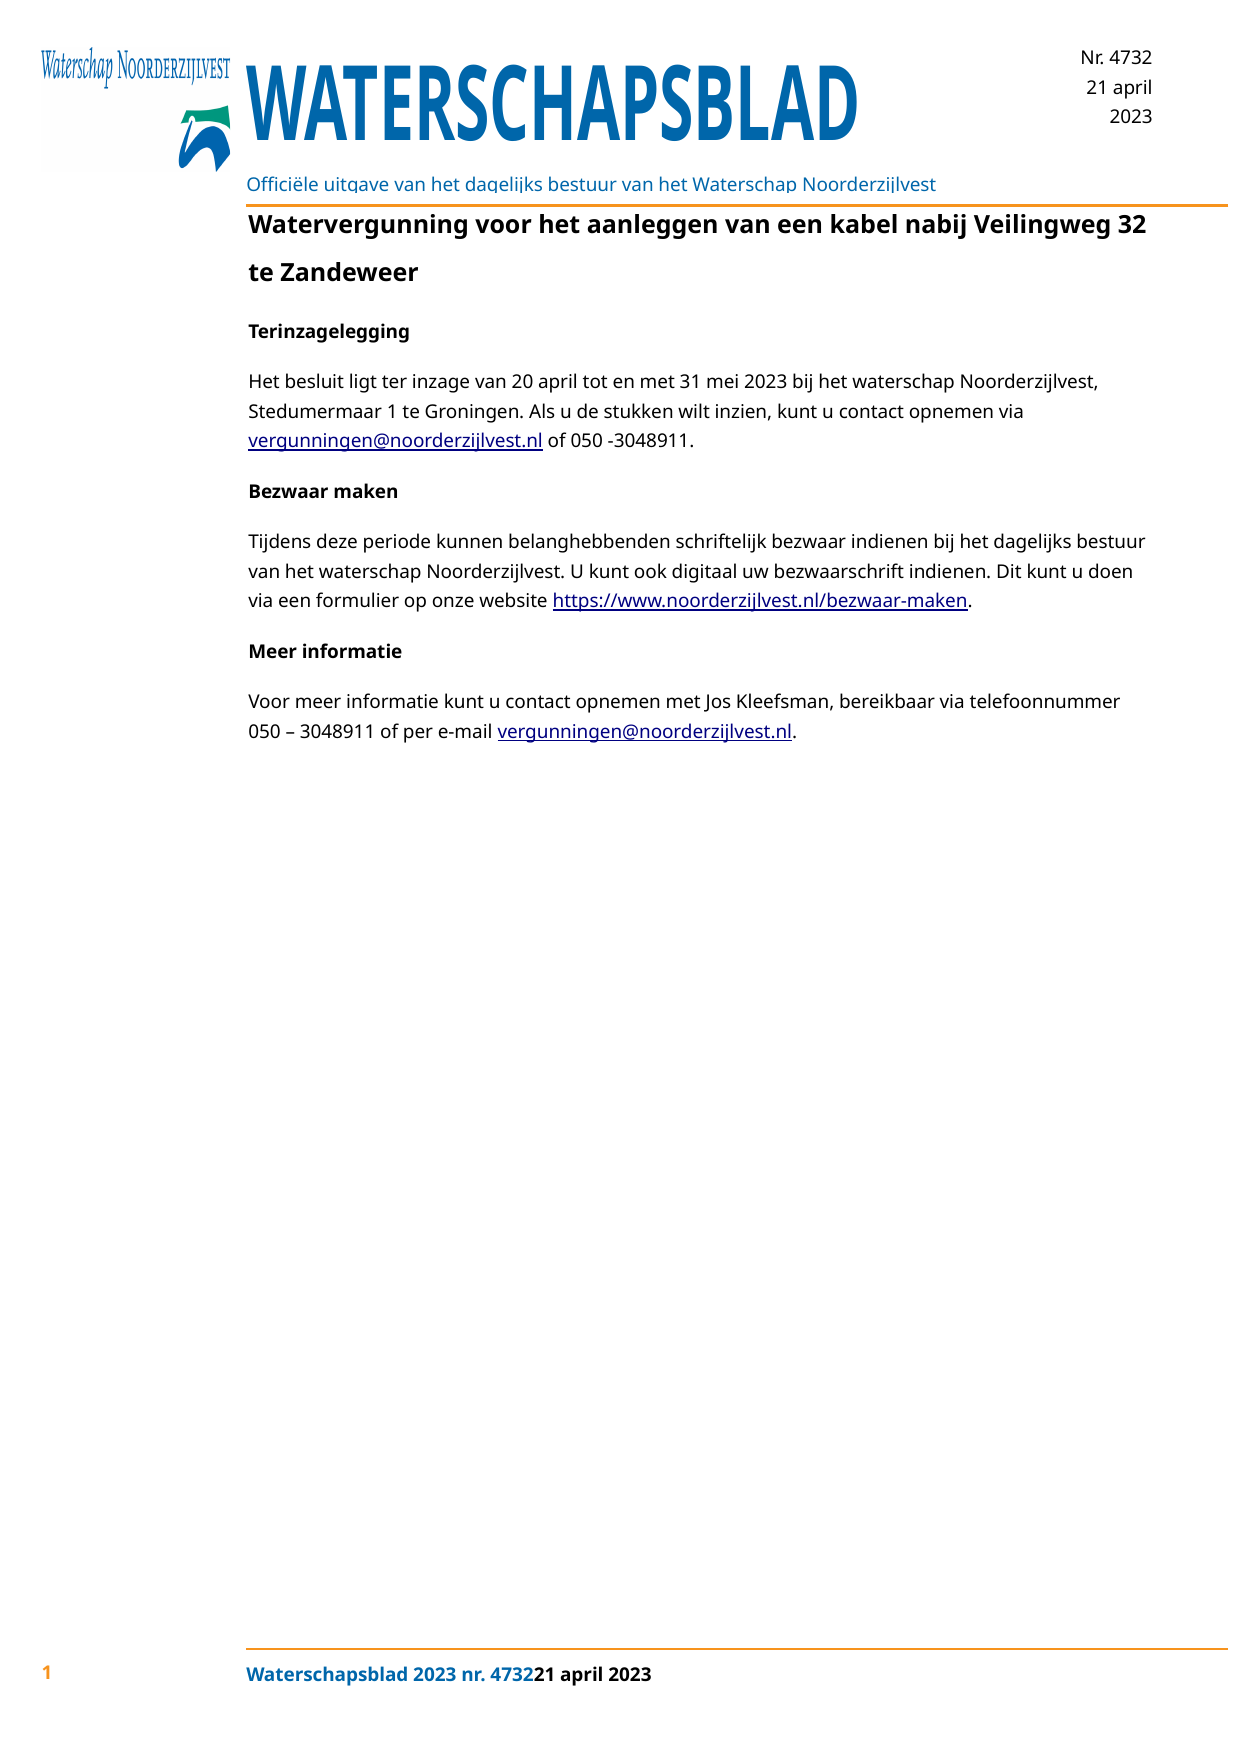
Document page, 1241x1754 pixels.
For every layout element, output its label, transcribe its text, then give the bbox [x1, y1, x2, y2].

text Tijdens deze periode kunnen belanghebbenden schriftelijk bezwaar indienen bij het dagelijks bestuur van het waterschap Noorderzijlvest. U kunt ook digitaal uw bezwaarschrift indienen. Dit kunt u doen via een formulier op onze website https://www.noorderzijlvest.nl/bezwaar-maken. [248, 528, 1152, 613]
picture [41, 47, 231, 172]
text Bezwaar maken [248, 478, 1152, 504]
text Meer informatie [248, 638, 1152, 664]
text Het besluit ligt ter inzage van 20 april tot en met 31 mei 2023 bij het waterschap Noorderzijlvest, Stedumermaar 1 te Groningen. Als u de stukken wilt inzien, kunt u contact opnemen via vergunningen@noorderzijlvest.nl of 050 -3048911. [248, 368, 1152, 453]
text Voor meer informatie kunt u contact opnemen met Jos Kleefsman, bereikbaar via telefoonnummer 050 – 3048911 of per e-mail vergunningen@noorderzijlvest.nl. [248, 688, 1152, 744]
text Terinzagelegging [248, 318, 1152, 344]
text Watervergunning voor het aanleggen van een kabel nabij Veilingweg 32 te Zandeweer [248, 207, 1152, 288]
